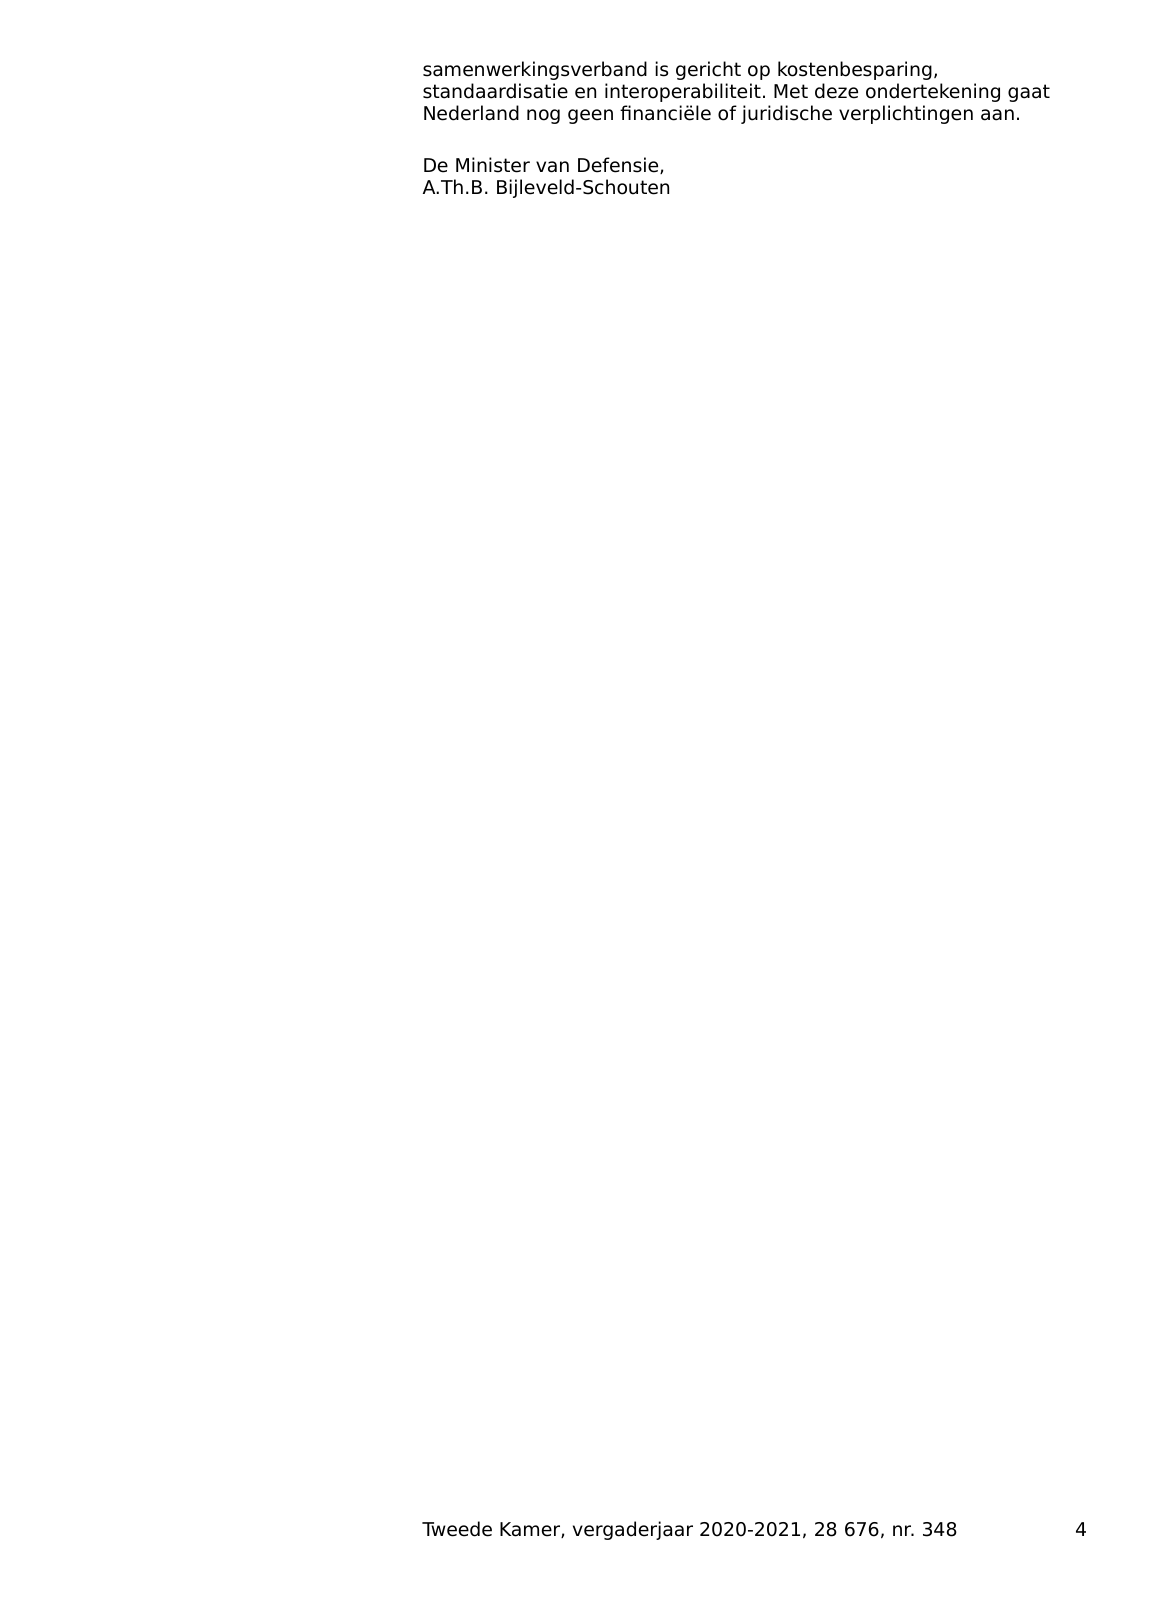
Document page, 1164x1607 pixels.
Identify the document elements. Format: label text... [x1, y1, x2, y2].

text samenwerkingsverband is gericht op kostenbesparing, standaardisatie en interoperabiliteit. Met deze ondertekening gaat Nederland nog geen financiële of juridische verplichtingen aan. [422, 59, 1087, 125]
text De Minister van Defensie, A.Th.B. Bijleveld-Schouten [422, 155, 1087, 199]
